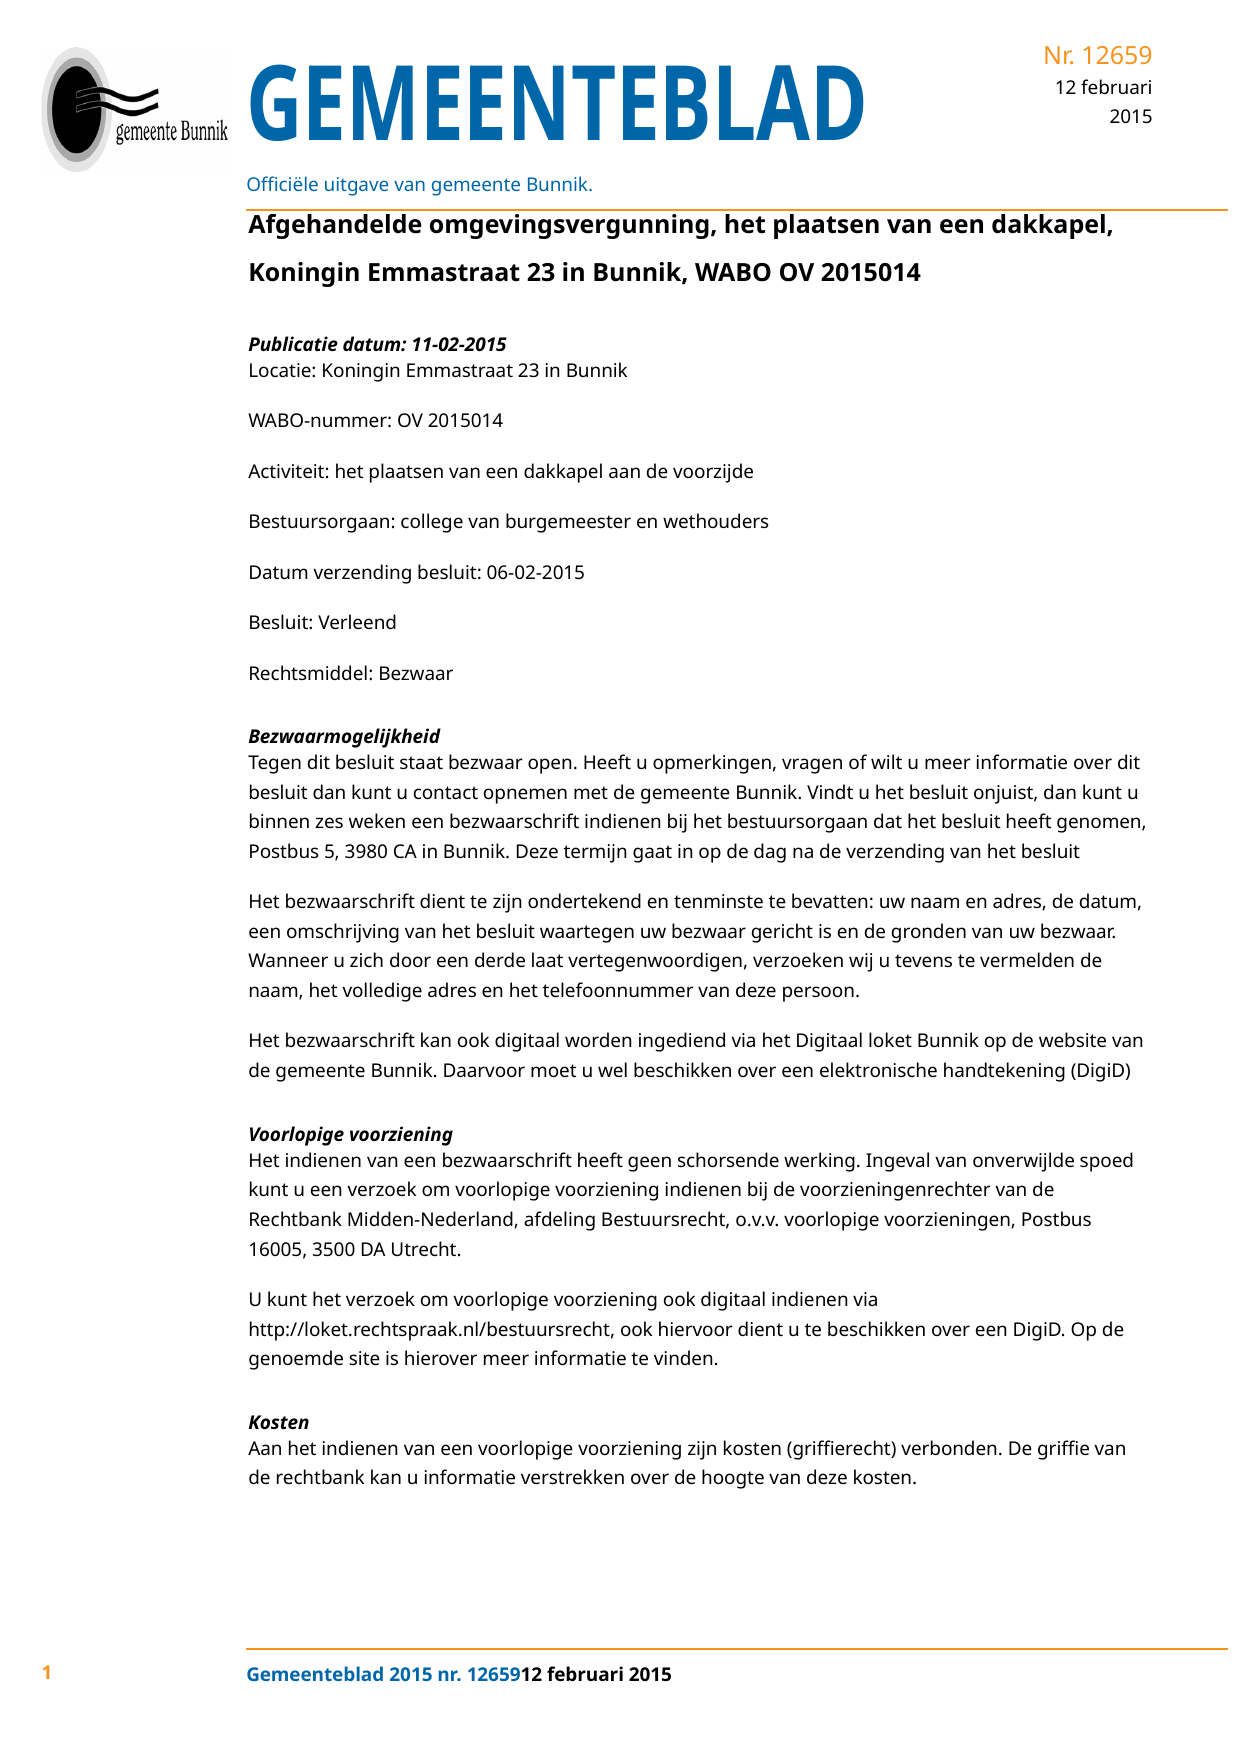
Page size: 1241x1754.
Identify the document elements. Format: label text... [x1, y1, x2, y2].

text Rechtsmiddel: Bezwaar [248, 660, 1152, 685]
text Aan het indienen van een voorlopige voorziening zijn kosten (griffierecht) verbonden. De griffie van de rechtbank kan u informatie verstrekken over de hoogte van deze kosten. [248, 1435, 1152, 1490]
text Locatie: Koningin Emmastraat 23 in Bunnik [248, 357, 1152, 383]
text Afgehandelde omgevingsvergunning, het plaatsen van een dakkapel, Koningin Emmastraat 23 in Bunnik, WABO OV 2015014 [248, 211, 1152, 288]
text Voorlopige voorziening [248, 1121, 1152, 1147]
text Datum verzending besluit: 06-02-2015 [248, 559, 1152, 584]
picture [41, 47, 231, 172]
text Besluit: Verleend [248, 609, 1152, 635]
text Het indienen van een bezwaarschrift heeft geen schorsende werking. Ingeval van onverwijlde spoed kunt u een verzoek om voorlopige voorziening indienen bij de voorzieningenrechter van de Rechtbank Midden-Nederland, afdeling Bestuursrecht, o.v.v. voorlopige voorzieningen, Postbus 16005, 3500 DA Utrecht. [248, 1147, 1152, 1261]
text Bezwaarmogelijkheid [248, 724, 1152, 749]
text WABO-nummer: OV 2015014 [248, 408, 1152, 433]
text U kunt het verzoek om voorlopige voorziening ook digitaal indienen via http://loket.rechtspraak.nl/bestuursrecht, ook hiervoor dient u te beschikken over een DigiD. Op de genoemde site is hierover meer informatie te vinden. [248, 1286, 1152, 1371]
text Kosten [248, 1409, 1152, 1435]
text Het bezwaarschrift dient te zijn ondertekend en tenminste te bevatten: uw naam en adres, de datum, een omschrijving van het besluit waartegen uw bezwaar gericht is en de gronden van uw bezwaar. Wanneer u zich door een derde laat vertegenwoordigen, verzoeken wij u tevens te vermelden de naam, het volledige adres en het telefoonnummer van deze persoon. [248, 888, 1152, 1003]
text Publicatie datum: 11-02-2015 [248, 331, 1152, 357]
text Het bezwaarschrift kan ook digitaal worden ingediend via het Digitaal loket Bunnik op de website van de gemeente Bunnik. Daarvoor moet u wel beschikken over een elektronische handtekening (DigiD) [248, 1028, 1152, 1083]
text Tegen dit besluit staat bezwaar open. Heeft u opmerkingen, vragen of wilt u meer informatie over dit besluit dan kunt u contact opnemen met de gemeente Bunnik. Vindt u het besluit onjuist, dan kunt u binnen zes weken een bezwaarschrift indienen bij het bestuursorgaan dat het besluit heeft genomen, Postbus 5, 3980 CA in Bunnik. Deze termijn gaat in op de dag na de verzending van het besluit [248, 749, 1152, 864]
text Bestuursorgaan: college van burgemeester en wethouders [248, 508, 1152, 534]
text Activiteit: het plaatsen van een dakkapel aan de voorzijde [248, 458, 1152, 484]
